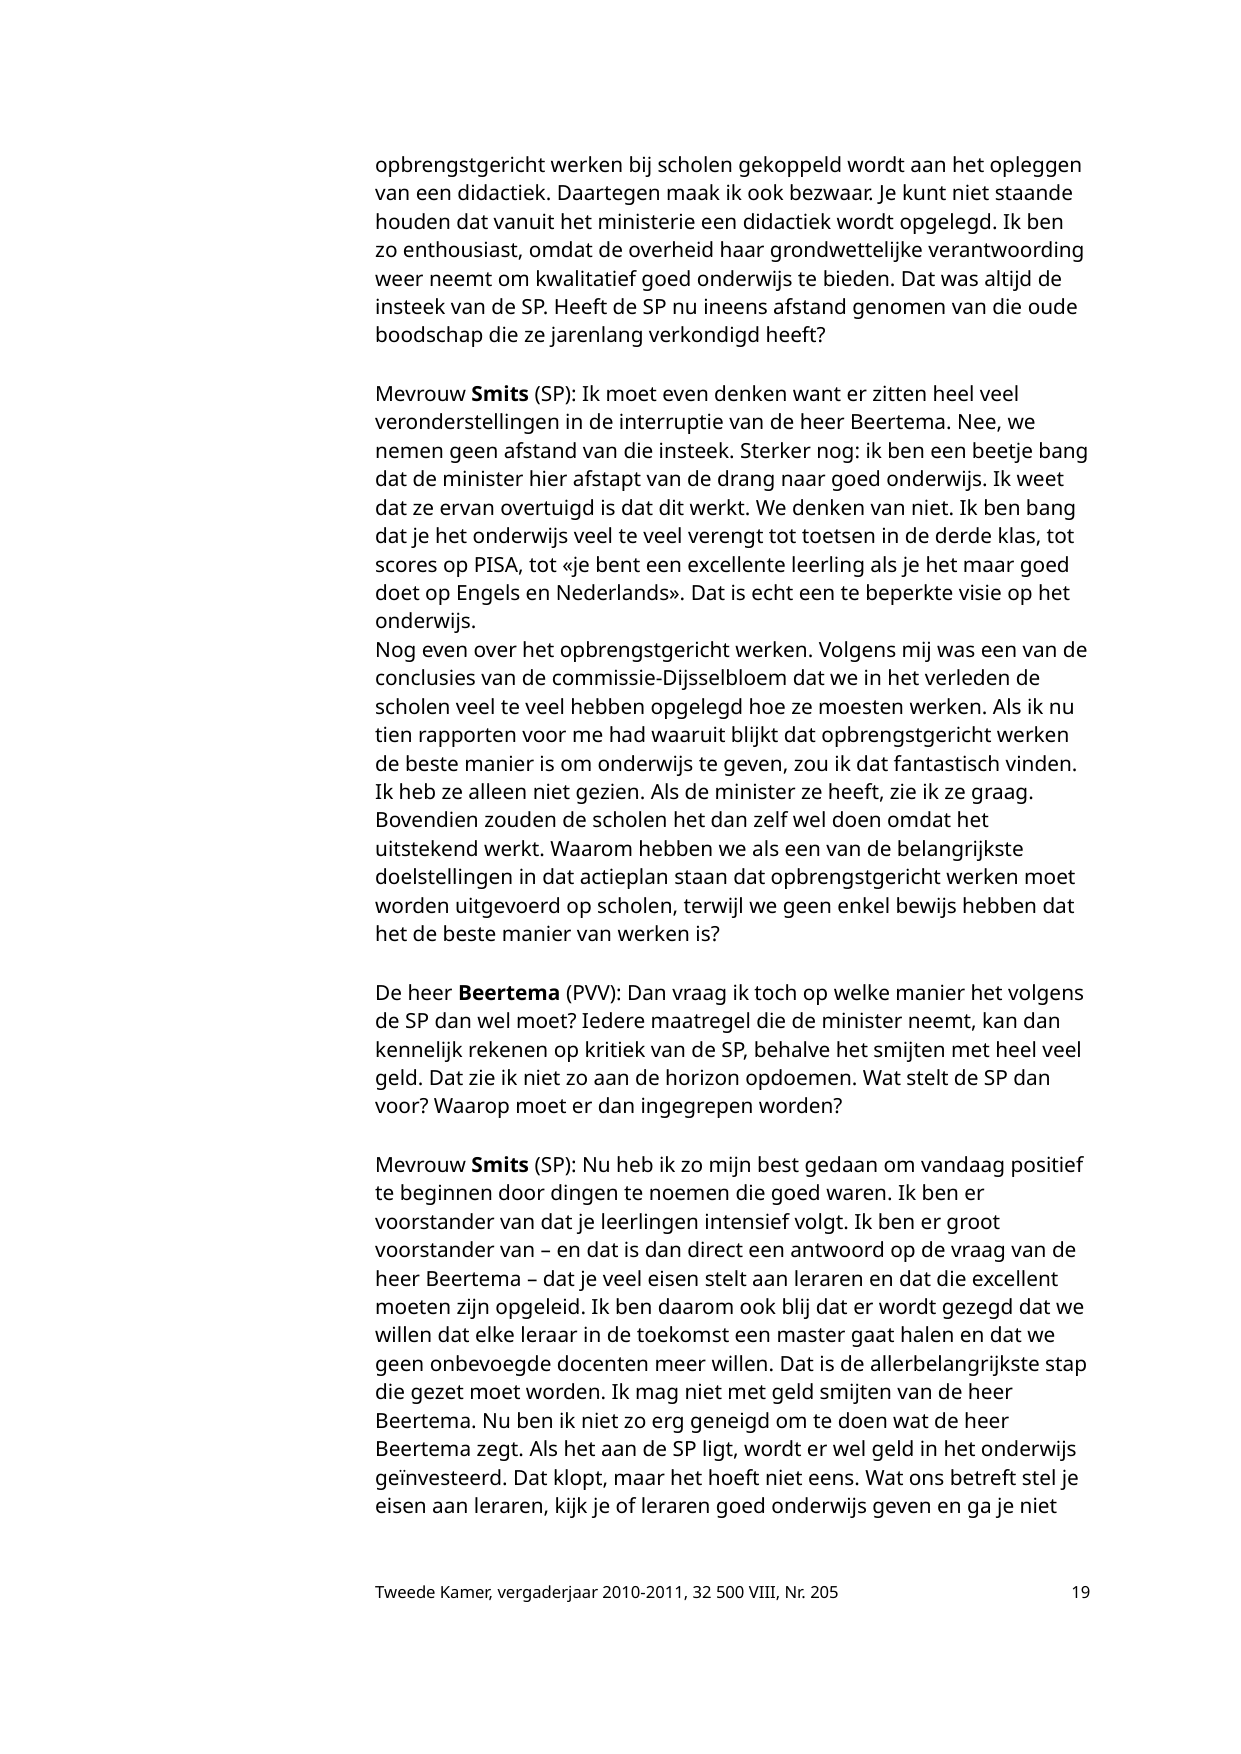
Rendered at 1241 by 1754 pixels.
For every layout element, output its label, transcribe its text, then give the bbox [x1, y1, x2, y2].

text Mevrouw Smits (SP): Nu heb ik zo mijn best gedaan om vandaag positief te beginnen door dingen te noemen die goed waren. Ik ben er voorstander van dat je leerlingen intensief volgt. Ik ben er groot voorstander van – en dat is dan direct een antwoord op de vraag van de heer Beertema – dat je veel eisen stelt aan leraren en dat die excellent moeten zijn opgeleid. Ik ben daarom ook blij dat er wordt gezegd dat we willen dat elke leraar in de toekomst een master gaat halen en dat we geen onbevoegde docenten meer willen. Dat is de allerbelangrijkste stap die gezet moet worden. Ik mag niet met geld smijten van de heer Beertema. Nu ben ik niet zo erg geneigd om te doen wat de heer Beertema zegt. Als het aan de SP ligt, wordt er wel geld in het onderwijs geïnvesteerd. Dat klopt, maar het hoeft niet eens. Wat ons betreft stel je eisen aan leraren, kijk je of leraren goed onderwijs geven en ga je niet [375, 1150, 1090, 1520]
text opbrengstgericht werken bij scholen gekoppeld wordt aan het opleggen van een didactiek. Daartegen maak ik ook bezwaar. Je kunt niet staande houden dat vanuit het ministerie een didactiek wordt opgelegd. Ik ben zo enthousiast, omdat de overheid haar grondwettelijke verantwoording weer neemt om kwalitatief goed onderwijs te bieden. Dat was altijd de insteek van de SP. Heeft de SP nu ineens afstand genomen van die oude boodschap die ze jarenlang verkondigd heeft? [375, 150, 1090, 349]
text De heer Beertema (PVV): Dan vraag ik toch op welke manier het volgens de SP dan wel moet? Iedere maatregel die de minister neemt, kan dan kennelijk rekenen op kritiek van de SP, behalve het smijten met heel veel geld. Dat zie ik niet zo aan de horizon opdoemen. Wat stelt de SP dan voor? Waarop moet er dan ingegrepen worden? [375, 978, 1090, 1120]
text Mevrouw Smits (SP): Ik moet even denken want er zitten heel veel veronderstellingen in de interruptie van de heer Beertema. Nee, we nemen geen afstand van die insteek. Sterker nog: ik ben een beetje bang dat de minister hier afstapt van de drang naar goed onderwijs. Ik weet dat ze ervan overtuigd is dat dit werkt. We denken van niet. Ik ben bang dat je het onderwijs veel te veel verengt tot toetsen in de derde klas, tot scores op PISA, tot «je bent een excellente leerling als je het maar goed doet op Engels en Nederlands». Dat is echt een te beperkte visie op het onderwijs. [375, 379, 1090, 635]
text Nog even over het opbrengstgericht werken. Volgens mij was een van de conclusies van de commissie-Dijsselbloem dat we in het verleden de scholen veel te veel hebben opgelegd hoe ze moesten werken. Als ik nu tien rapporten voor me had waaruit blijkt dat opbrengstgericht werken de beste manier is om onderwijs te geven, zou ik dat fantastisch vinden. Ik heb ze alleen niet gezien. Als de minister ze heeft, zie ik ze graag. Bovendien zouden de scholen het dan zelf wel doen omdat het uitstekend werkt. Waarom hebben we als een van de belangrijkste doelstellingen in dat actieplan staan dat opbrengstgericht werken moet worden uitgevoerd op scholen, terwijl we geen enkel bewijs hebben dat het de beste manier van werken is? [375, 635, 1090, 948]
